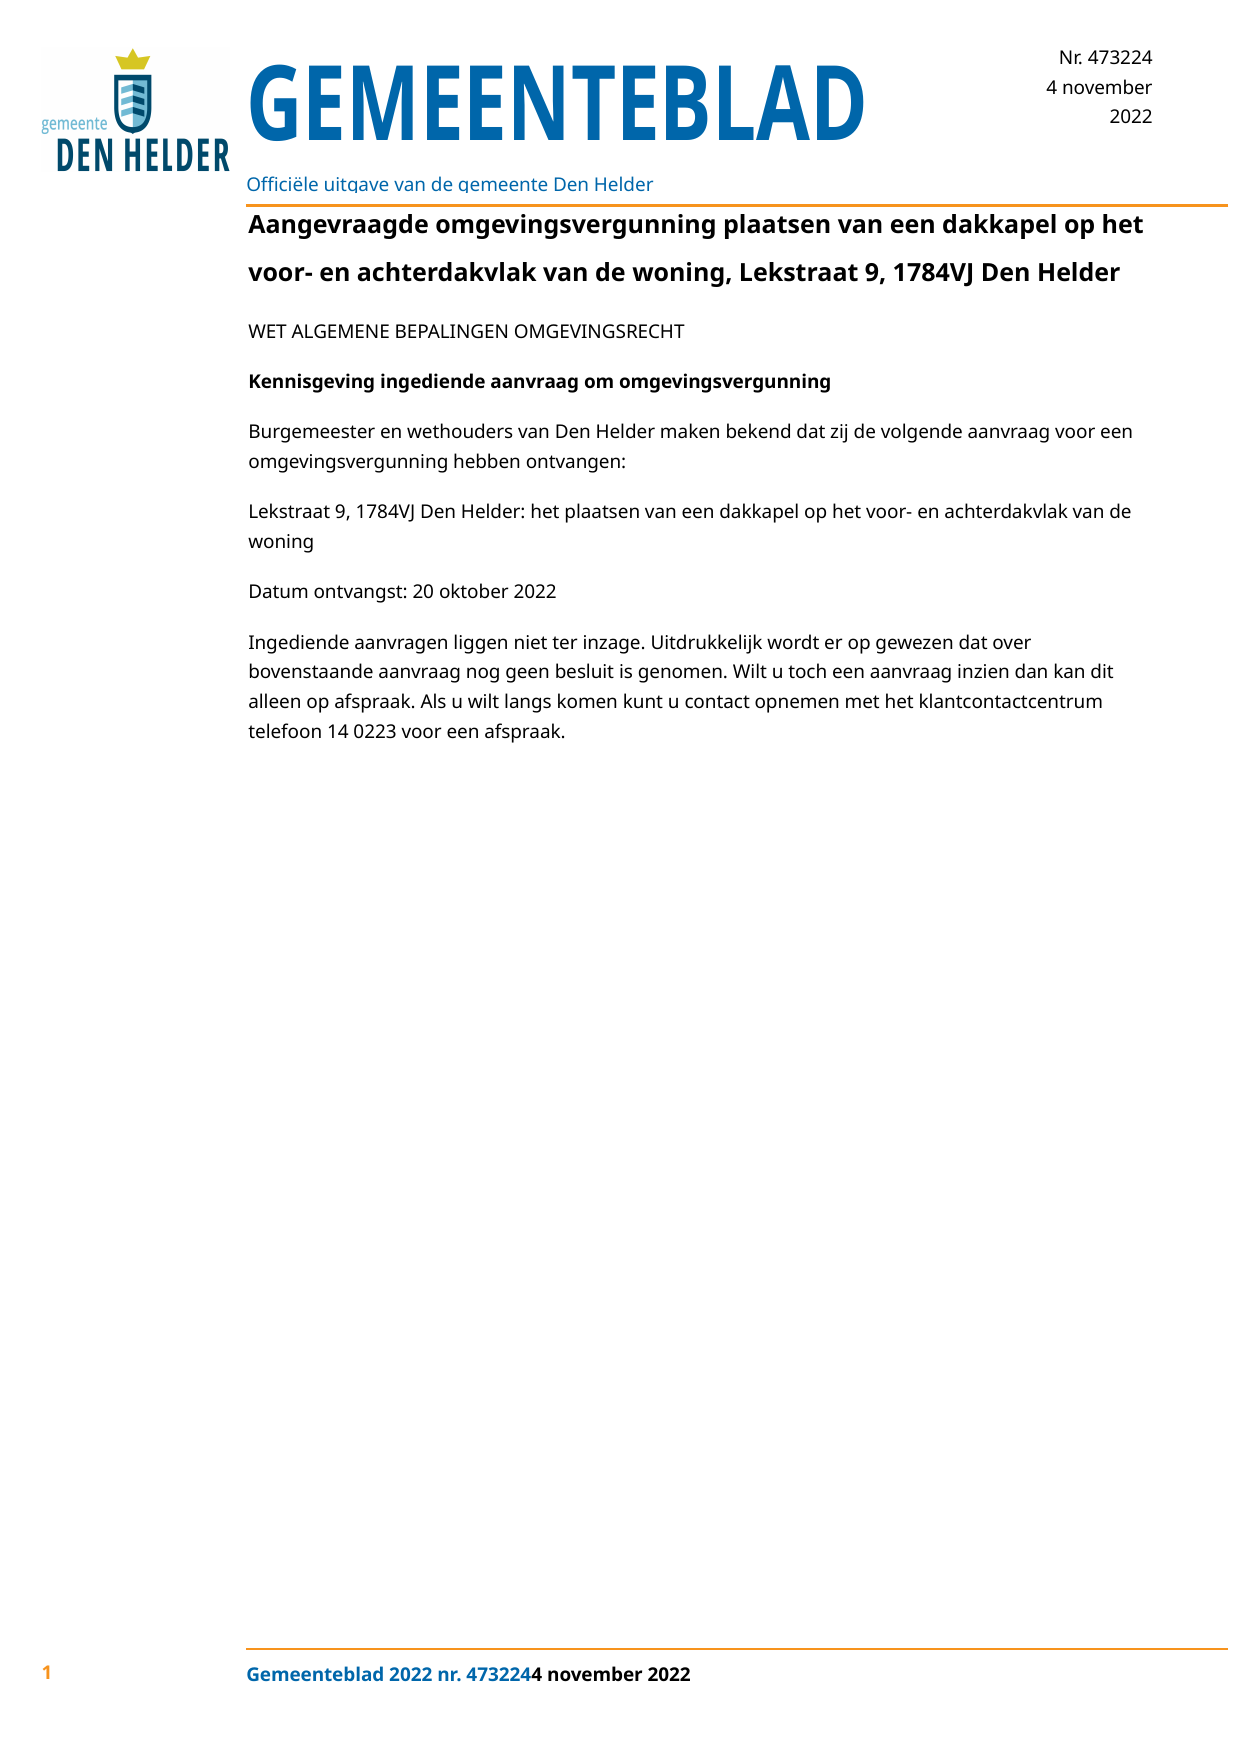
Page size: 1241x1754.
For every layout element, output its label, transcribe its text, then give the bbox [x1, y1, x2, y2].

picture [41, 47, 231, 172]
text Ingediende aanvragen liggen niet ter inzage. Uitdrukkelijk wordt er op gewezen dat over bovenstaande aanvraag nog geen besluit is genomen. Wilt u toch een aanvraag inzien dan kan dit alleen op afspraak. Als u wilt langs komen kunt u contact opnemen met het klantcontactcentrum telefoon 14 0223 voor een afspraak. [248, 629, 1152, 744]
picture [100, 154, 106, 172]
picture [63, 144, 68, 165]
text Burgemeester en wethouders van Den Helder maken bekend dat zij de volgende aanvraag voor een omgevingsvergunning hebben ontvangen: [248, 419, 1152, 474]
picture [220, 160, 224, 172]
text WET ALGEMENE BEPALINGEN OMGEVINGSRECHT [248, 318, 1152, 344]
text Datum ontvangst: 20 oktober 2022 [248, 579, 1152, 604]
text Kennisgeving ingediende aanvraag om omgevingsvergunning [248, 368, 1152, 394]
picture [182, 144, 187, 165]
picture [130, 157, 135, 172]
text Lekstraat 9, 1784VJ Den Helder: het plaatsen van een dakkapel op het voor- en achterdakvlak van de woning [248, 499, 1152, 554]
text Aangevraagde omgevingsvergunning plaatsen van een dakkapel op het voor- en achterdakvlak van de woning, Lekstraat 9, 1784VJ Den Helder [248, 207, 1152, 288]
